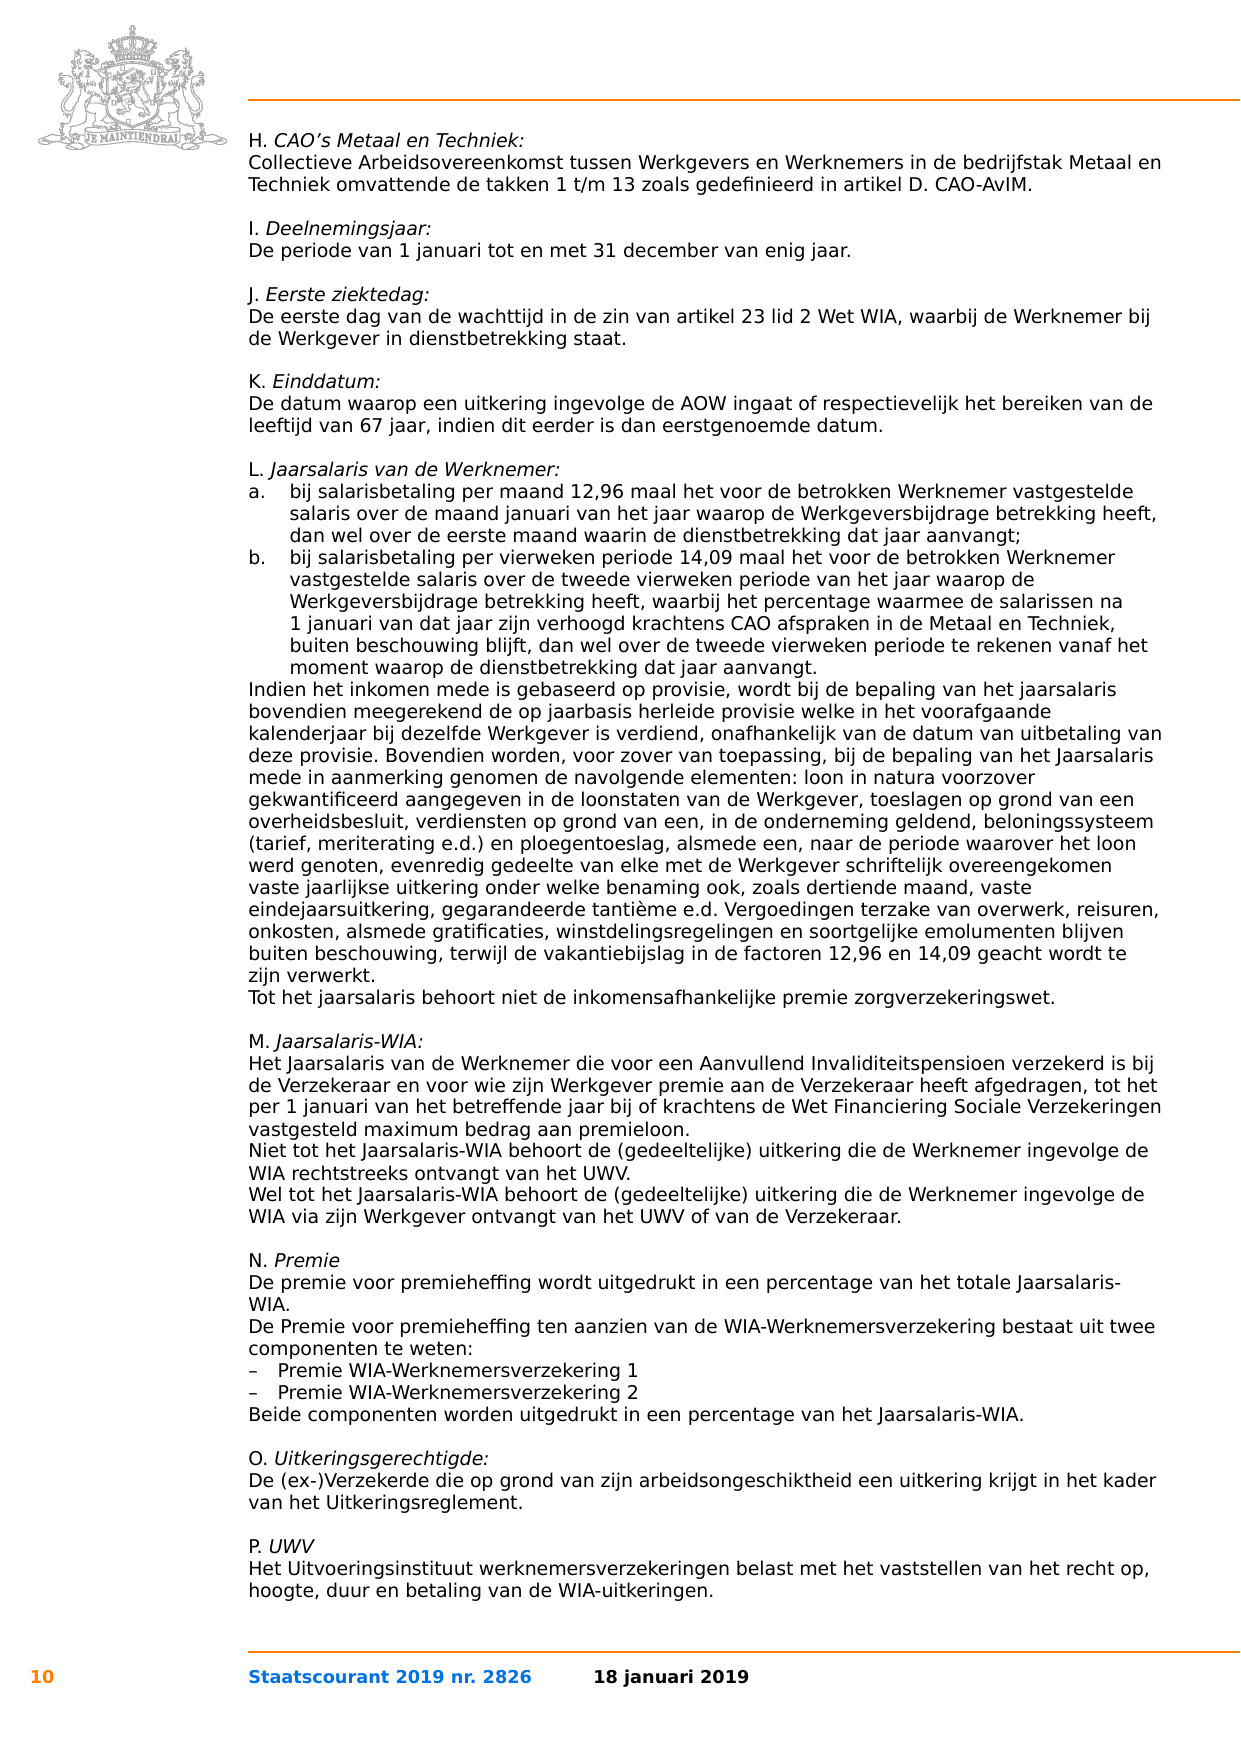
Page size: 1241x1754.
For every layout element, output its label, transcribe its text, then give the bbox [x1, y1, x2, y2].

text Wel tot het Jaarsalaris-WIA behoort de (gedeeltelijke) uitkering die de Werknemer ingevolge de WIA via zijn Werkgever ontvangt van het UWV of van de Verzekeraar. [248, 1184, 1163, 1228]
text P. UWV [248, 1536, 1163, 1558]
text Beide componenten worden uitgedrukt in een percentage van het Jaarsalaris-WIA. [248, 1404, 1163, 1426]
text Tot het jaarsalaris behoort niet de inkomensafhankelijke premie zorgverzekeringswet. [248, 987, 1163, 1009]
text – Premie WIA-Werknemersverzekering 2 [248, 1382, 1163, 1404]
text Indien het inkomen mede is gebaseerd op provisie, wordt bij de bepaling van het jaarsalaris bovendien meegerekend de op jaarbasis herleide provisie welke in het voorafgaande kalenderjaar bij dezelfde Werkgever is verdiend, onafhankelijk van de datum van uitbetaling van deze provisie. Bovendien worden, voor zover van toepassing, bij de bepaling van het Jaarsalaris mede in aanmerking genomen de navolgende elementen: loon in natura voorzover gekwantificeerd aangegeven in de loonstaten van de Werkgever, toeslagen op grond van een overheidsbesluit, verdiensten op grond van een, in de onderneming geldend, beloningssysteem (tarief, meriterating e.d.) en ploegentoeslag, alsmede een, naar de periode waarover het loon werd genoten, evenredig gedeelte van elke met de Werkgever schriftelijk overeengekomen vaste jaarlijkse uitkering onder welke benaming ook, zoals dertiende maand, vaste eindejaarsuitkering, gegarandeerde tantième e.d. Vergoedingen terzake van overwerk, reisuren, onkosten, alsmede gratificaties, winstdelingsregelingen en soortgelijke emolumenten blijven buiten beschouwing, terwijl de vakantiebijslag in de factoren 12,96 en 14,09 geacht wordt te zijn verwerkt. [248, 679, 1163, 987]
picture [38, 25, 227, 150]
text J. Eerste ziektedag: [248, 283, 1163, 306]
text K. Einddatum: [248, 371, 1163, 393]
text O. Uitkeringsgerechtigde: [248, 1448, 1163, 1470]
text N. Premie [248, 1250, 1163, 1272]
text De datum waarop een uitkering ingevolge de AOW ingaat of respectievelijk het bereiken van de leeftijd van 67 jaar, indien dit eerder is dan eerstgenoemde datum. [248, 393, 1163, 437]
text M. Jaarsalaris-WIA: [248, 1031, 1163, 1052]
text Het Jaarsalaris van de Werknemer die voor een Aanvullend Invaliditeitspensioen verzekerd is bij de Verzekeraar en voor wie zijn Werkgever premie aan de Verzekeraar heeft afgedragen, tot het per 1 januari van het betreffende jaar bij of krachtens de Wet Financiering Sociale Verzekeringen vastgesteld maximum bedrag aan premieloon. [248, 1052, 1163, 1140]
text H. CAO’s Metaal en Techniek: [248, 130, 1163, 152]
text De premie voor premieheffing wordt uitgedrukt in een percentage van het totale Jaarsalaris-WIA. [248, 1272, 1163, 1316]
text b. bij salarisbetaling per vierweken periode 14,09 maal het voor de betrokken Werknemer vastgestelde salaris over de tweede vierweken periode van het jaar waarop de Werkgeversbijdrage betrekking heeft, waarbij het percentage waarmee de salarissen na 1 januari van dat jaar zijn verhoogd krachtens CAO afspraken in de Metaal en Techniek, buiten beschouwing blijft, dan wel over de tweede vierweken periode te rekenen vanaf het moment waarop de dienstbetrekking dat jaar aanvangt. [248, 547, 1163, 679]
text Niet tot het Jaarsalaris-WIA behoort de (gedeeltelijke) uitkering die de Werknemer ingevolge de WIA rechtstreeks ontvangt van het UWV. [248, 1140, 1163, 1184]
text De Premie voor premieheffing ten aanzien van de WIA-Werknemersverzekering bestaat uit twee componenten te weten: [248, 1316, 1163, 1360]
text Collectieve Arbeidsovereenkomst tussen Werkgevers en Werknemers in de bedrijfstak Metaal en Techniek omvattende de takken 1 t/m 13 zoals gedefinieerd in artikel D. CAO-AvIM. [248, 152, 1163, 196]
text De periode van 1 januari tot en met 31 december van enig jaar. [248, 240, 1163, 262]
text I. Deelnemingsjaar: [248, 218, 1163, 240]
text – Premie WIA-Werknemersverzekering 1 [248, 1360, 1163, 1382]
text De eerste dag van de wachttijd in de zin van artikel 23 lid 2 Wet WIA, waarbij de Werknemer bij de Werkgever in dienstbetrekking staat. [248, 306, 1163, 349]
text L. Jaarsalaris van de Werknemer: [248, 459, 1163, 481]
text a. bij salarisbetaling per maand 12,96 maal het voor de betrokken Werknemer vastgestelde salaris over de maand januari van het jaar waarop de Werkgeversbijdrage betrekking heeft, dan wel over de eerste maand waarin de dienstbetrekking dat jaar aanvangt; [248, 481, 1163, 547]
text De (ex-)Verzekerde die op grond van zijn arbeidsongeschiktheid een uitkering krijgt in het kader van het Uitkeringsreglement. [248, 1470, 1163, 1514]
text Het Uitvoeringsinstituut werknemersverzekeringen belast met het vaststellen van het recht op, hoogte, duur en betaling van de WIA-uitkeringen. [248, 1558, 1163, 1602]
